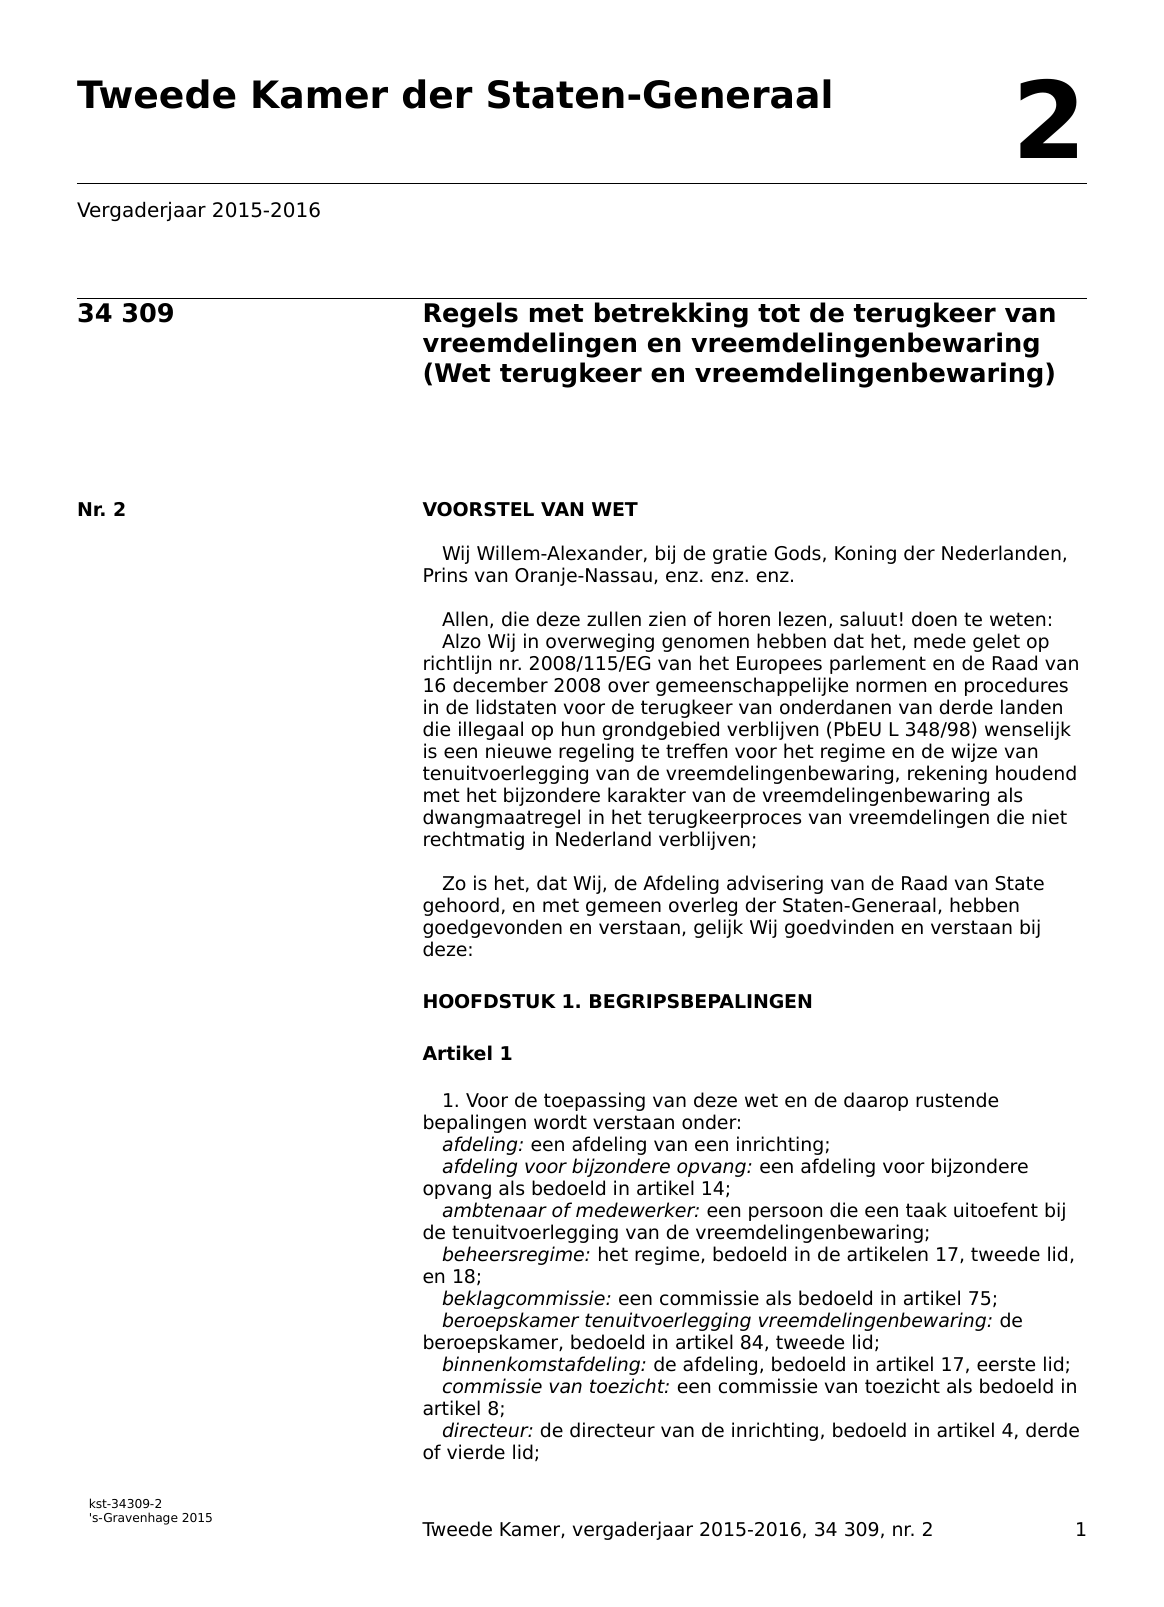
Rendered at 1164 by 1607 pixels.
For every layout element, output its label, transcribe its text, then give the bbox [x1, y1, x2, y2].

subtitle Artikel 1 [422, 1043, 1087, 1065]
table_cell Vergaderjaar 2015-2016 [77, 184, 1087, 298]
text afdeling: een afdeling van een inrichting; [422, 1134, 1087, 1156]
subtitle 34 309 Regels met betrekking tot de terugkeer van vreemdelingen en vreemdelingenbewaring (Wet terugkeer en vreemdelingenbewaring) [77, 299, 1087, 388]
text 's-Gravenhage 2015 [88, 1511, 323, 1525]
text kst-34309-2 [88, 1497, 323, 1511]
table_header 2 [886, 59, 1087, 183]
text Zo is het, dat Wij, de Afdeling advisering van de Raad van State gehoord, en met gemeen overleg der Staten-Generaal, hebben goedgevonden en verstaan, gelijk Wij goedvinden en verstaan bij deze: [422, 873, 1087, 961]
text beheersregime: het regime, bedoeld in de artikelen 17, tweede lid, en 18; [422, 1244, 1087, 1288]
subtitle Nr. 2 VOORSTEL VAN WET [77, 499, 1087, 521]
text Alzo Wij in overweging genomen hebben dat het, mede gelet op richtlijn nr. 2008/115/EG van het Europees parlement en de Raad van 16 december 2008 over gemeenschappelijke normen en procedures in de lidstaten voor de terugkeer van onderdanen van derde landen die illegaal op hun grondgebied verblijven (PbEU L 348/98) wenselijk is een nieuwe regeling te treffen voor het regime en de wijze van tenuitvoerlegging van de vreemdelingenbewaring, rekening houdend met het bijzondere karakter van de vreemdelingenbewaring als dwangmaatregel in het terugkeerproces van vreemdelingen die niet rechtmatig in Nederland verblijven; [422, 631, 1087, 851]
subtitle HOOFDSTUK 1. BEGRIPSBEPALINGEN [422, 991, 1087, 1013]
text commissie van toezicht: een commissie van toezicht als bedoeld in artikel 8; [422, 1376, 1087, 1420]
text 1. Voor de toepassing van deze wet en de daarop rustende bepalingen wordt verstaan onder: [422, 1090, 1087, 1134]
text ambtenaar of medewerker: een persoon die een taak uitoefent bij de tenuitvoerlegging van de vreemdelingenbewaring; [422, 1200, 1087, 1244]
text Wij Willem-Alexander, bij de gratie Gods, Koning der Nederlanden, Prins van Oranje-Nassau, enz. enz. enz. [422, 543, 1087, 587]
text directeur: de directeur van de inrichting, bedoeld in artikel 4, derde of vierde lid; [422, 1420, 1087, 1464]
text binnenkomstafdeling: de afdeling, bedoeld in artikel 17, eerste lid; [422, 1354, 1087, 1376]
text beroepskamer tenuitvoerlegging vreemdelingenbewaring: de beroepskamer, bedoeld in artikel 84, tweede lid; [422, 1310, 1087, 1354]
text beklagcommissie: een commissie als bedoeld in artikel 75; [422, 1288, 1087, 1310]
text afdeling voor bijzondere opvang: een afdeling voor bijzondere opvang als bedoeld in artikel 14; [422, 1156, 1087, 1200]
table_header Tweede Kamer der Staten-Generaal [77, 59, 886, 183]
text Allen, die deze zullen zien of horen lezen, saluut! doen te weten: [422, 609, 1087, 631]
